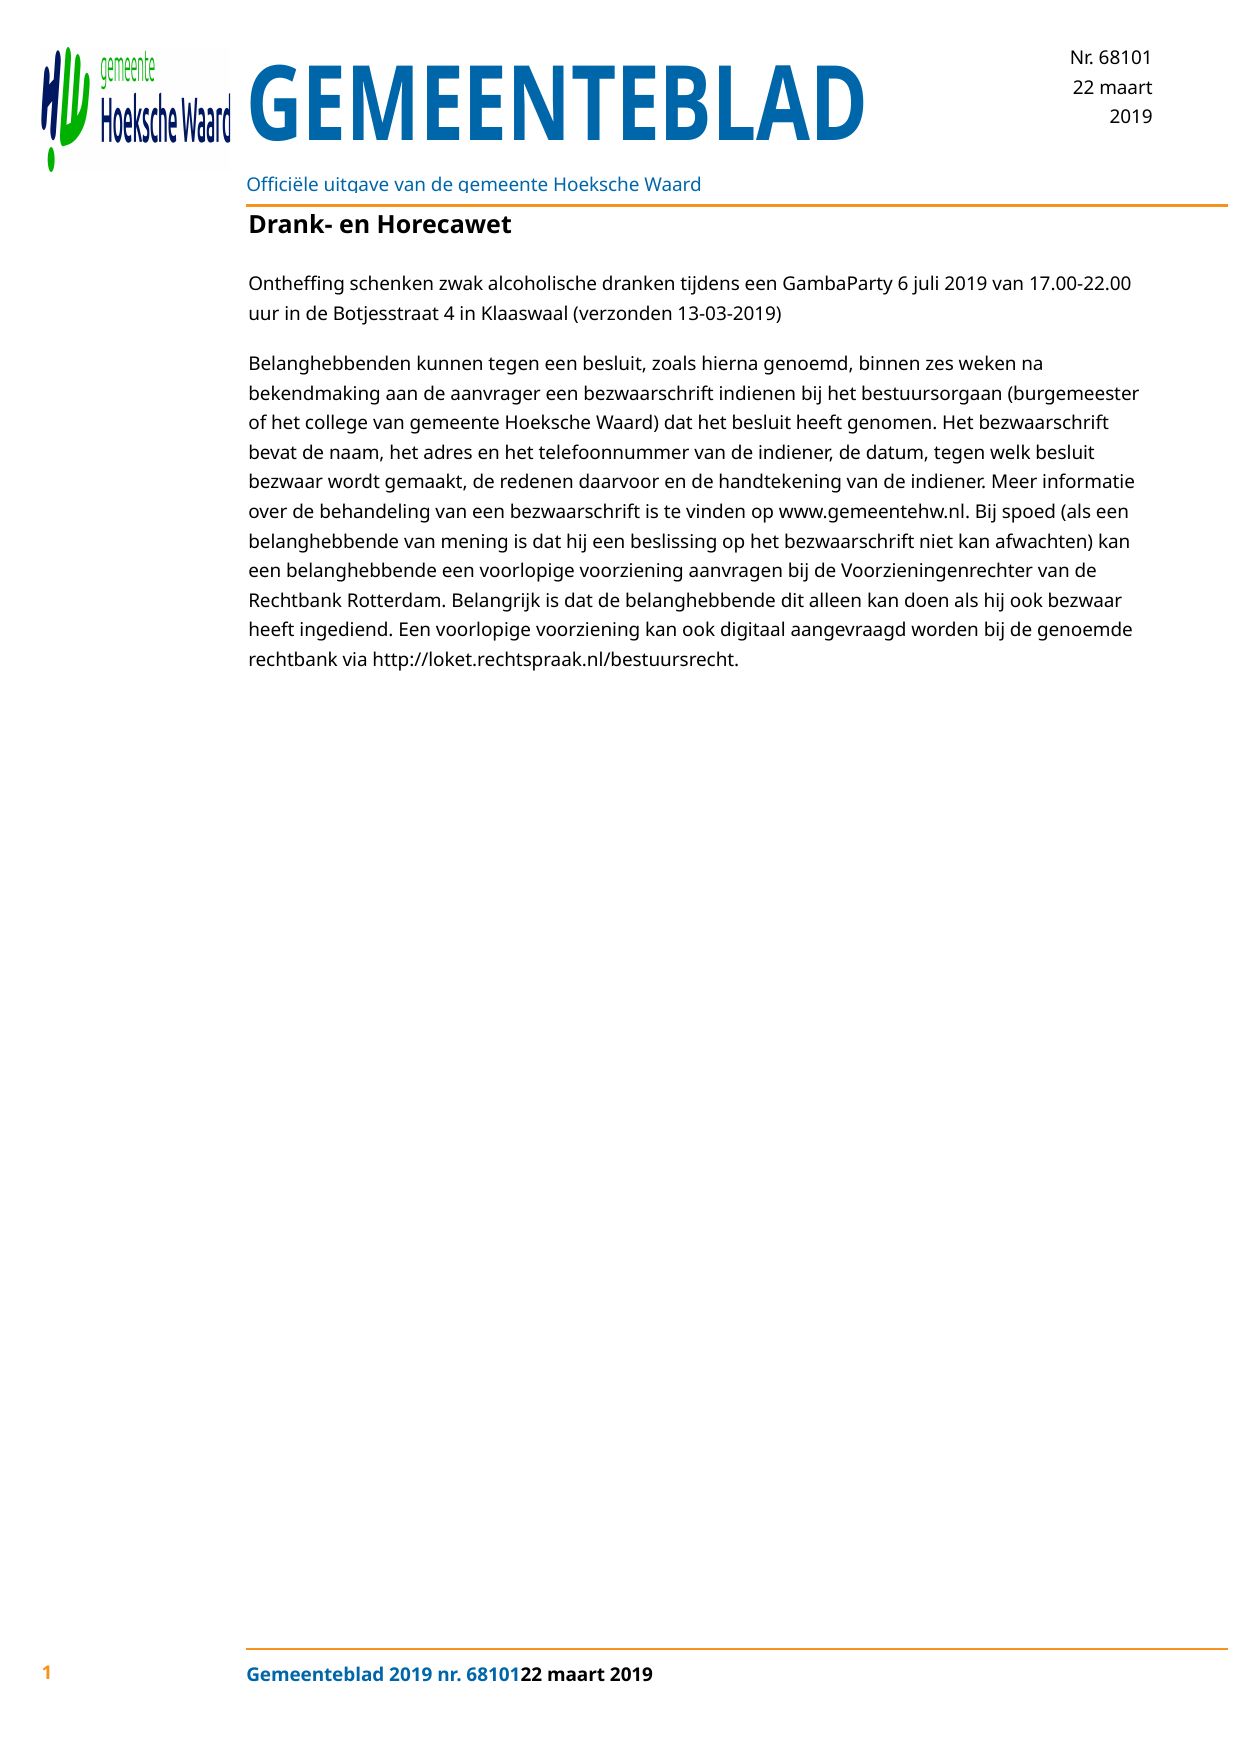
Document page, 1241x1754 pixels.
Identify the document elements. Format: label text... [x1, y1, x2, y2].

text Belanghebbenden kunnen tegen een besluit, zoals hierna genoemd, binnen zes weken na bekendmaking aan de aanvrager een bezwaarschrift indienen bij het bestuursorgaan (burgemeester of het college van gemeente Hoeksche Waard) dat het besluit heeft genomen. Het bezwaarschrift bevat de naam, het adres en het telefoonnummer van de indiener, de datum, tegen welk besluit bezwaar wordt gemaakt, de redenen daarvoor en de handtekening van de indiener. Meer informatie over de behandeling van een bezwaarschrift is te vinden op www.gemeentehw.nl. Bij spoed (als een belanghebbende van mening is dat hij een beslissing op het bezwaarschrift niet kan afwachten) kan een belanghebbende een voorlopige voorziening aanvragen bij de Voorzieningenrechter van de Rechtbank Rotterdam. Belangrijk is dat de belanghebbende dit alleen kan doen als hij ook bezwaar heeft ingediend. Een voorlopige voorziening kan ook digitaal aangevraagd worden bij de genoemde rechtbank via http://loket.rechtspraak.nl/bestuursrecht. [248, 350, 1152, 672]
text Drank- en Horecawet [248, 207, 1152, 241]
text Ontheffing schenken zwak alcoholische dranken tijdens een GambaParty 6 juli 2019 van 17.00-22.00 uur in de Botjesstraat 4 in Klaaswaal (verzonden 13-03-2019) [248, 270, 1152, 326]
picture [41, 47, 231, 172]
